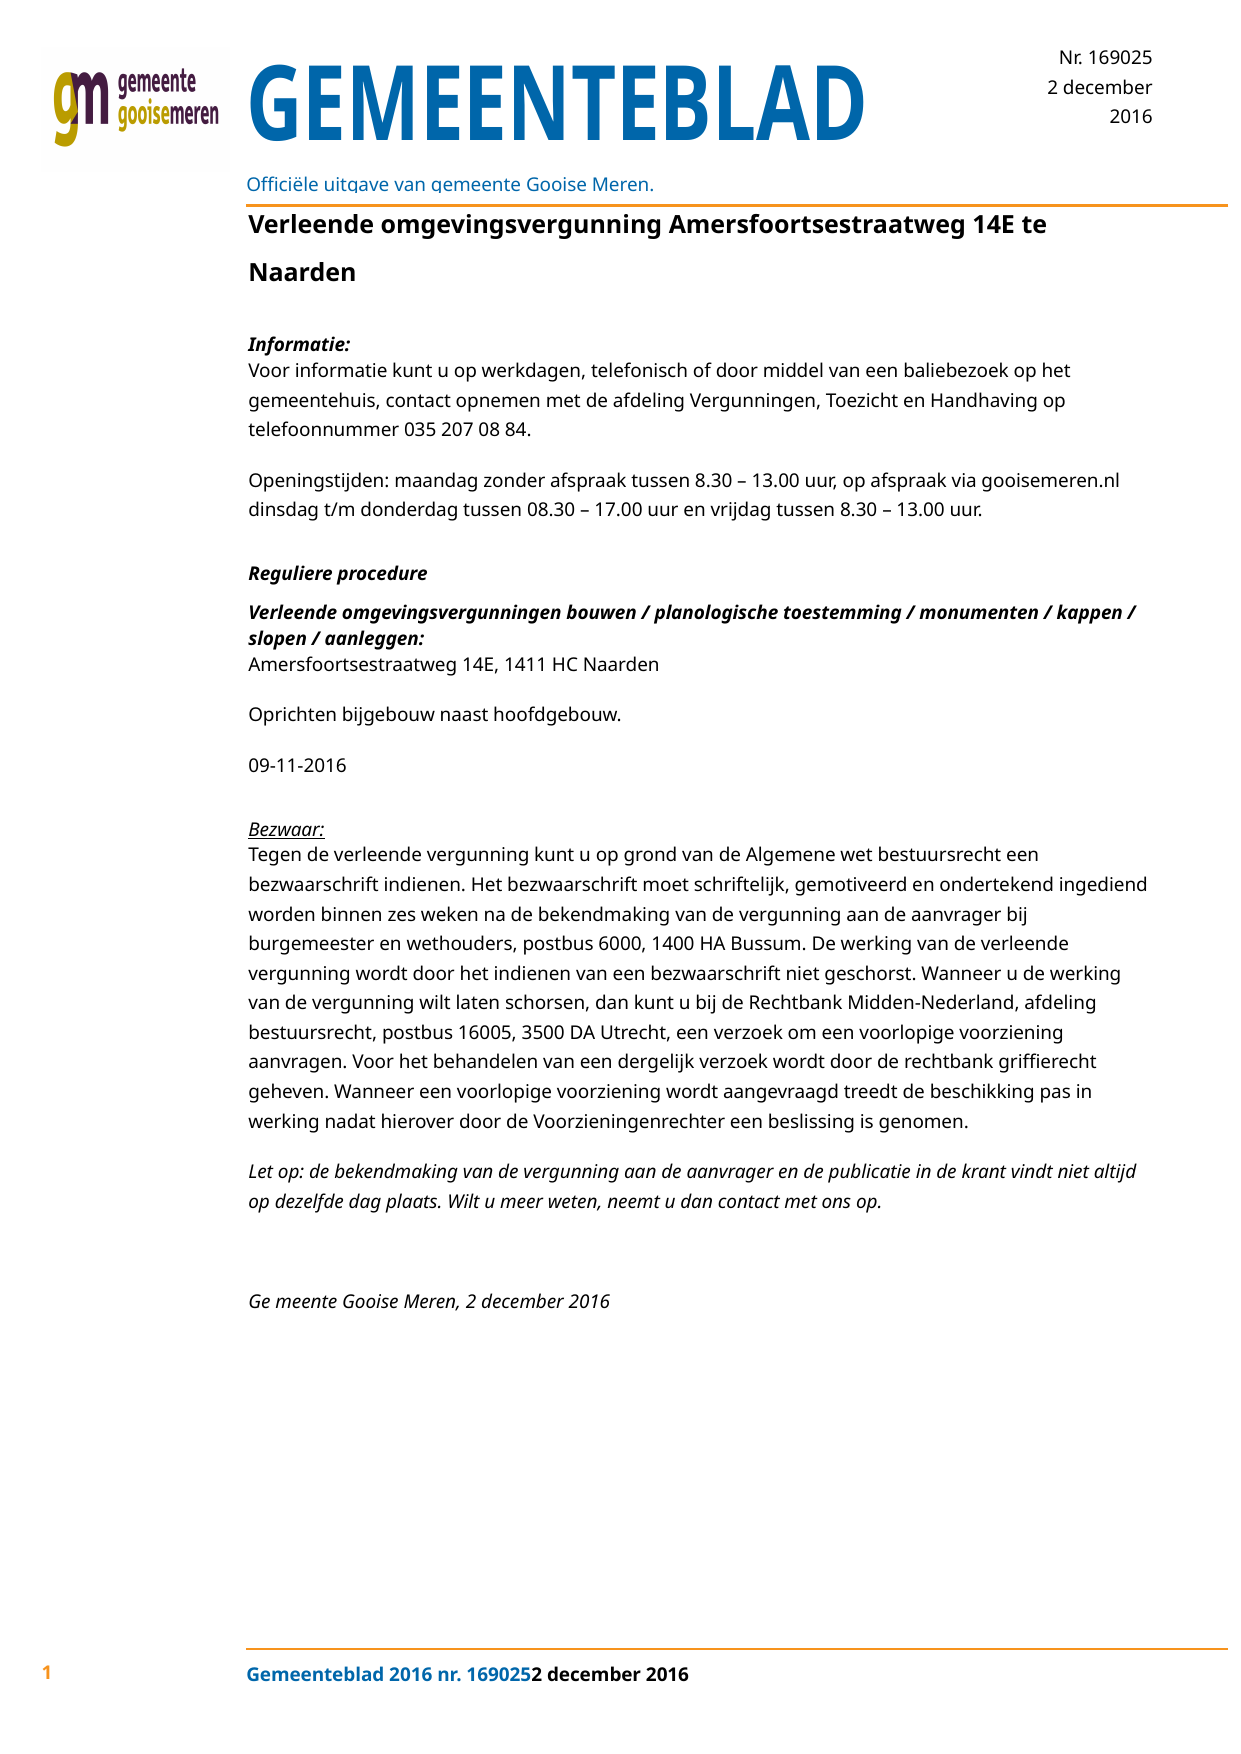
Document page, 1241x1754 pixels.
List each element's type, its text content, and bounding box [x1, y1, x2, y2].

text Informatie: [248, 331, 1152, 357]
picture [41, 47, 231, 172]
text Tegen de verleende vergunning kunt u op grond van de Algemene wet bestuursrecht een bezwaarschrift indienen. Het bezwaarschrift moet schriftelijk, gemotiveerd en ondertekend ingediend worden binnen zes weken na de bekendmaking van de vergunning aan de aanvrager bij burgemeester en wethouders, postbus 6000, 1400 HA Bussum. De werking van de verleende vergunning wordt door het indienen van een bezwaarschrift niet geschorst. Wanneer u de werking van de vergunning wilt laten schorsen, dan kunt u bij de Rechtbank Midden-Nederland, afdeling bestuursrecht, postbus 16005, 3500 DA Utrecht, een verzoek om een voorlopige voorziening aanvragen. Voor het behandelen van een dergelijk verzoek wordt door de rechtbank griffierecht geheven. Wanneer een voorlopige voorziening wordt aangevraagd treedt de beschikking pas in werking nadat hierover door de Voorzieningenrechter een beslissing is genomen. [248, 842, 1152, 1133]
text Ge meente Gooise Meren, 2 december 2016 [248, 1289, 1152, 1314]
text Bezwaar: [248, 816, 1152, 842]
text Reguliere procedure [248, 560, 1152, 586]
text Oprichten bijgebouw naast hoofdgebouw. [248, 701, 1152, 727]
text Verleende omgevingsvergunning Amersfoortsestraatweg 14E te Naarden [248, 207, 1152, 288]
text 09-11-2016 [248, 752, 1152, 778]
text Verleende omgevingsvergunningen bouwen / planologische toestemming / monumenten / kappen / slopen / aanleggen: [248, 599, 1152, 651]
text Let op: de bekendmaking van de vergunning aan de aanvrager en de publicatie in de krant vindt niet altijd op dezelfde dag plaats. Wilt u meer weten, neemt u dan contact met ons op. [248, 1158, 1152, 1213]
text Amersfoortsestraatweg 14E, 1411 HC Naarden [248, 651, 1152, 677]
text Voor informatie kunt u op werkdagen, telefonisch of door middel van een baliebezoek op het gemeentehuis, contact opnemen met de afdeling Vergunningen, Toezicht en Handhaving op telefoonnummer 035 207 08 84. [248, 357, 1152, 442]
text Openingstijden: maandag zonder afspraak tussen 8.30 – 13.00 uur, op afspraak via gooisemeren.nl dinsdag t/m donderdag tussen 08.30 – 17.00 uur en vrijdag tussen 8.30 – 13.00 uur. [248, 467, 1152, 522]
